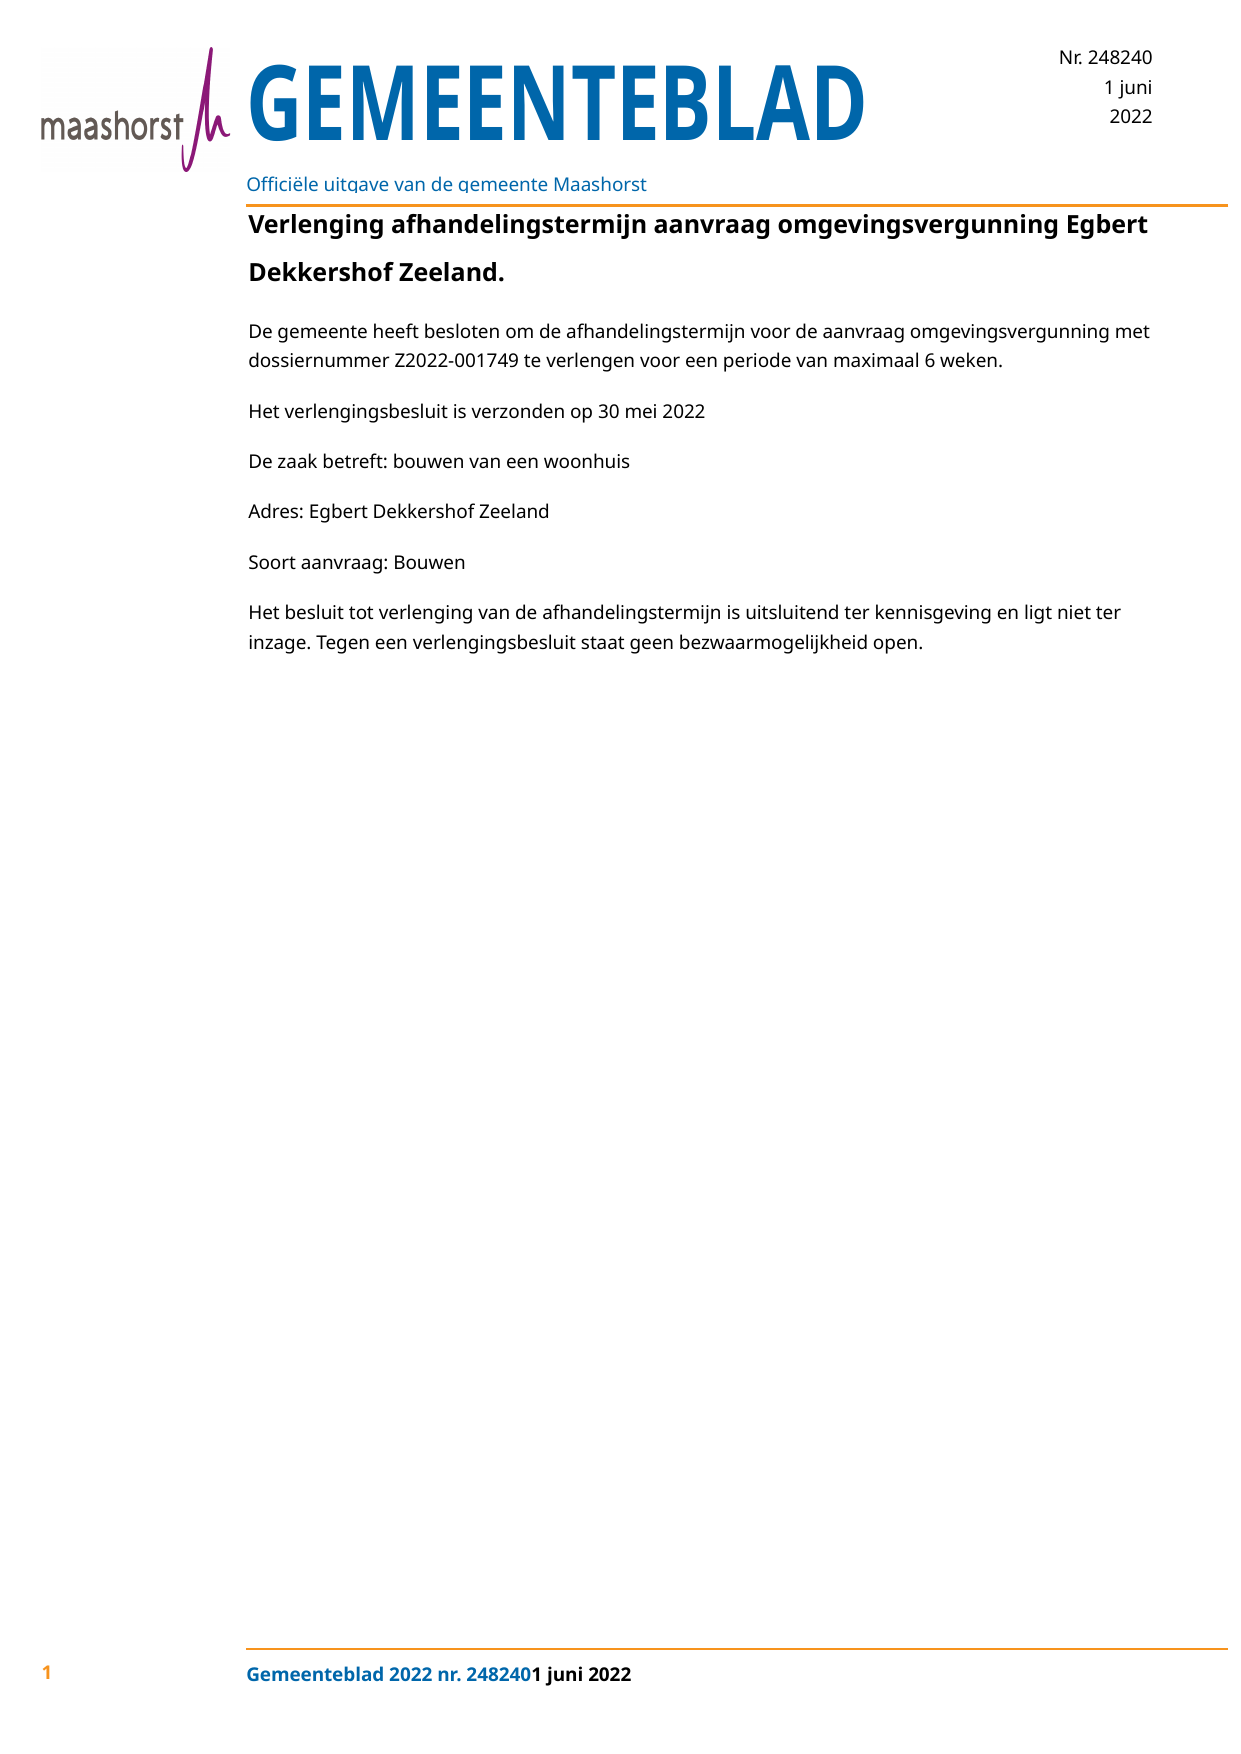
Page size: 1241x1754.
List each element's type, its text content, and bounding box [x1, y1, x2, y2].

text Verlenging afhandelingstermijn aanvraag omgevingsvergunning Egbert Dekkershof Zeeland. [248, 207, 1152, 288]
text De gemeente heeft besloten om de afhandelingstermijn voor de aanvraag omgevingsvergunning met dossiernummer Z2022-001749 te verlengen voor een periode van maximaal 6 weken. [248, 318, 1152, 373]
text Adres: Egbert Dekkershof Zeeland [248, 499, 1152, 524]
text Soort aanvraag: Bouwen [248, 549, 1152, 575]
text De zaak betreft: bouwen van een woonhuis [248, 448, 1152, 474]
picture [41, 47, 231, 172]
text Het verlengingsbesluit is verzonden op 30 mei 2022 [248, 398, 1152, 424]
text Het besluit tot verlenging van de afhandelingstermijn is uitsluitend ter kennisgeving en ligt niet ter inzage. Tegen een verlengingsbesluit staat geen bezwaarmogelijkheid open. [248, 599, 1152, 655]
